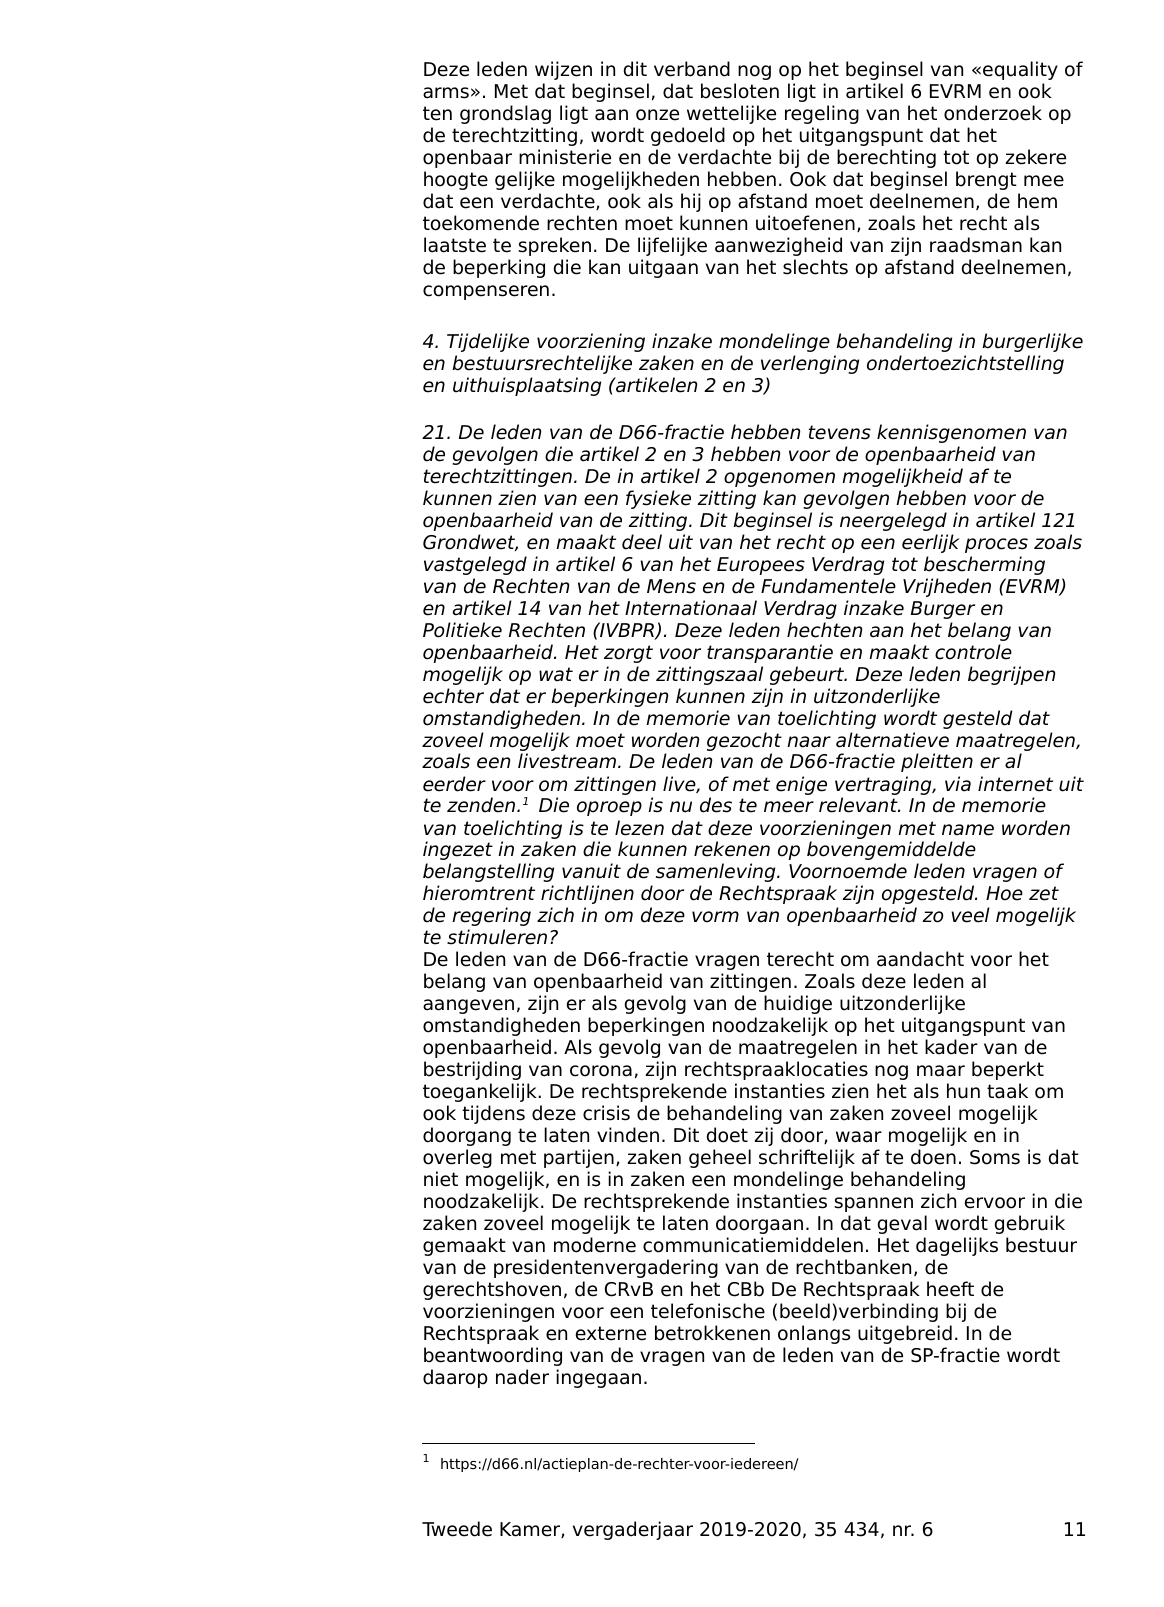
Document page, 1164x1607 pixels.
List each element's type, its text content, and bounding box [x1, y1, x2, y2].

text https://d66.nl/actieplan-de-rechter-voor-iedereen/ [422, 1452, 1087, 1474]
text Deze leden wijzen in dit verband nog op het beginsel van «equality of arms». Met dat beginsel, dat besloten ligt in artikel 6 EVRM en ook ten grondslag ligt aan onze wettelijke regeling van het onderzoek op de terechtzitting, wordt gedoeld op het uitgangspunt dat het openbaar ministerie en de verdachte bij de berechting tot op zekere hoogte gelijke mogelijkheden hebben. Ook dat beginsel brengt mee dat een verdachte, ook als hij op afstand moet deelnemen, de hem toekomende rechten moet kunnen uitoefenen, zoals het recht als laatste te spreken. De lijfelijke aanwezigheid van zijn raadsman kan de beperking die kan uitgaan van het slechts op afstand deelnemen, compenseren. [422, 59, 1087, 301]
subtitle 4. Tijdelijke voorziening inzake mondelinge behandeling in burgerlijke en bestuursrechtelijke zaken en de verlenging ondertoezichtstelling en uithuisplaatsing (artikelen 2 en 3) [422, 331, 1087, 397]
text 21. De leden van de D66-fractie hebben tevens kennisgenomen van de gevolgen die artikel 2 en 3 hebben voor de openbaarheid van terechtzittingen. De in artikel 2 opgenomen mogelijkheid af te kunnen zien van een fysieke zitting kan gevolgen hebben voor de openbaarheid van de zitting. Dit beginsel is neergelegd in artikel 121 Grondwet, en maakt deel uit van het recht op een eerlijk proces zoals vastgelegd in artikel 6 van het Europees Verdrag tot bescherming van de Rechten van de Mens en de Fundamentele Vrijheden (EVRM) en artikel 14 van het Internationaal Verdrag inzake Burger en Politieke Rechten (IVBPR). Deze leden hechten aan het belang van openbaarheid. Het zorgt voor transparantie en maakt controle mogelijk op wat er in de zittingszaal gebeurt. Deze leden begrijpen echter dat er beperkingen kunnen zijn in uitzonderlijke omstandigheden. In de memorie van toelichting wordt gesteld dat zoveel mogelijk moet worden gezocht naar alternatieve maatregelen, zoals een livestream. De leden van de D66-fractie pleitten er al eerder voor om zittingen live, of met enige vertraging, via internet uit te zenden. Die oproep is nu des te meer relevant. In de memorie van toelichting is te lezen dat deze voorzieningen met name worden ingezet in zaken die kunnen rekenen op bovengemiddelde belangstelling vanuit de samenleving. Voornoemde leden vragen of hieromtrent richtlijnen door de Rechtspraak zijn opgesteld. Hoe zet de regering zich in om deze vorm van openbaarheid zo veel mogelijk te stimuleren? [422, 422, 1087, 949]
text De leden van de D66-fractie vragen terecht om aandacht voor het belang van openbaarheid van zittingen. Zoals deze leden al aangeven, zijn er als gevolg van de huidige uitzonderlijke omstandigheden beperkingen noodzakelijk op het uitgangspunt van openbaarheid. Als gevolg van de maatregelen in het kader van de bestrijding van corona, zijn rechtspraaklocaties nog maar beperkt toegankelijk. De rechtsprekende instanties zien het als hun taak om ook tijdens deze crisis de behandeling van zaken zoveel mogelijk doorgang te laten vinden. Dit doet zij door, waar mogelijk en in overleg met partijen, zaken geheel schriftelijk af te doen. Soms is dat niet mogelijk, en is in zaken een mondelinge behandeling noodzakelijk. De rechtsprekende instanties spannen zich ervoor in die zaken zoveel mogelijk te laten doorgaan. In dat geval wordt gebruik gemaakt van moderne communicatiemiddelen. Het dagelijks bestuur van de presidentenvergadering van de rechtbanken, de gerechtshoven, de CRvB en het CBb De Rechtspraak heeft de voorzieningen voor een telefonische (beeld)verbinding bij de Rechtspraak en externe betrokkenen onlangs uitgebreid. In de beantwoording van de vragen van de leden van de SP-fractie wordt daarop nader ingegaan. [422, 949, 1087, 1389]
